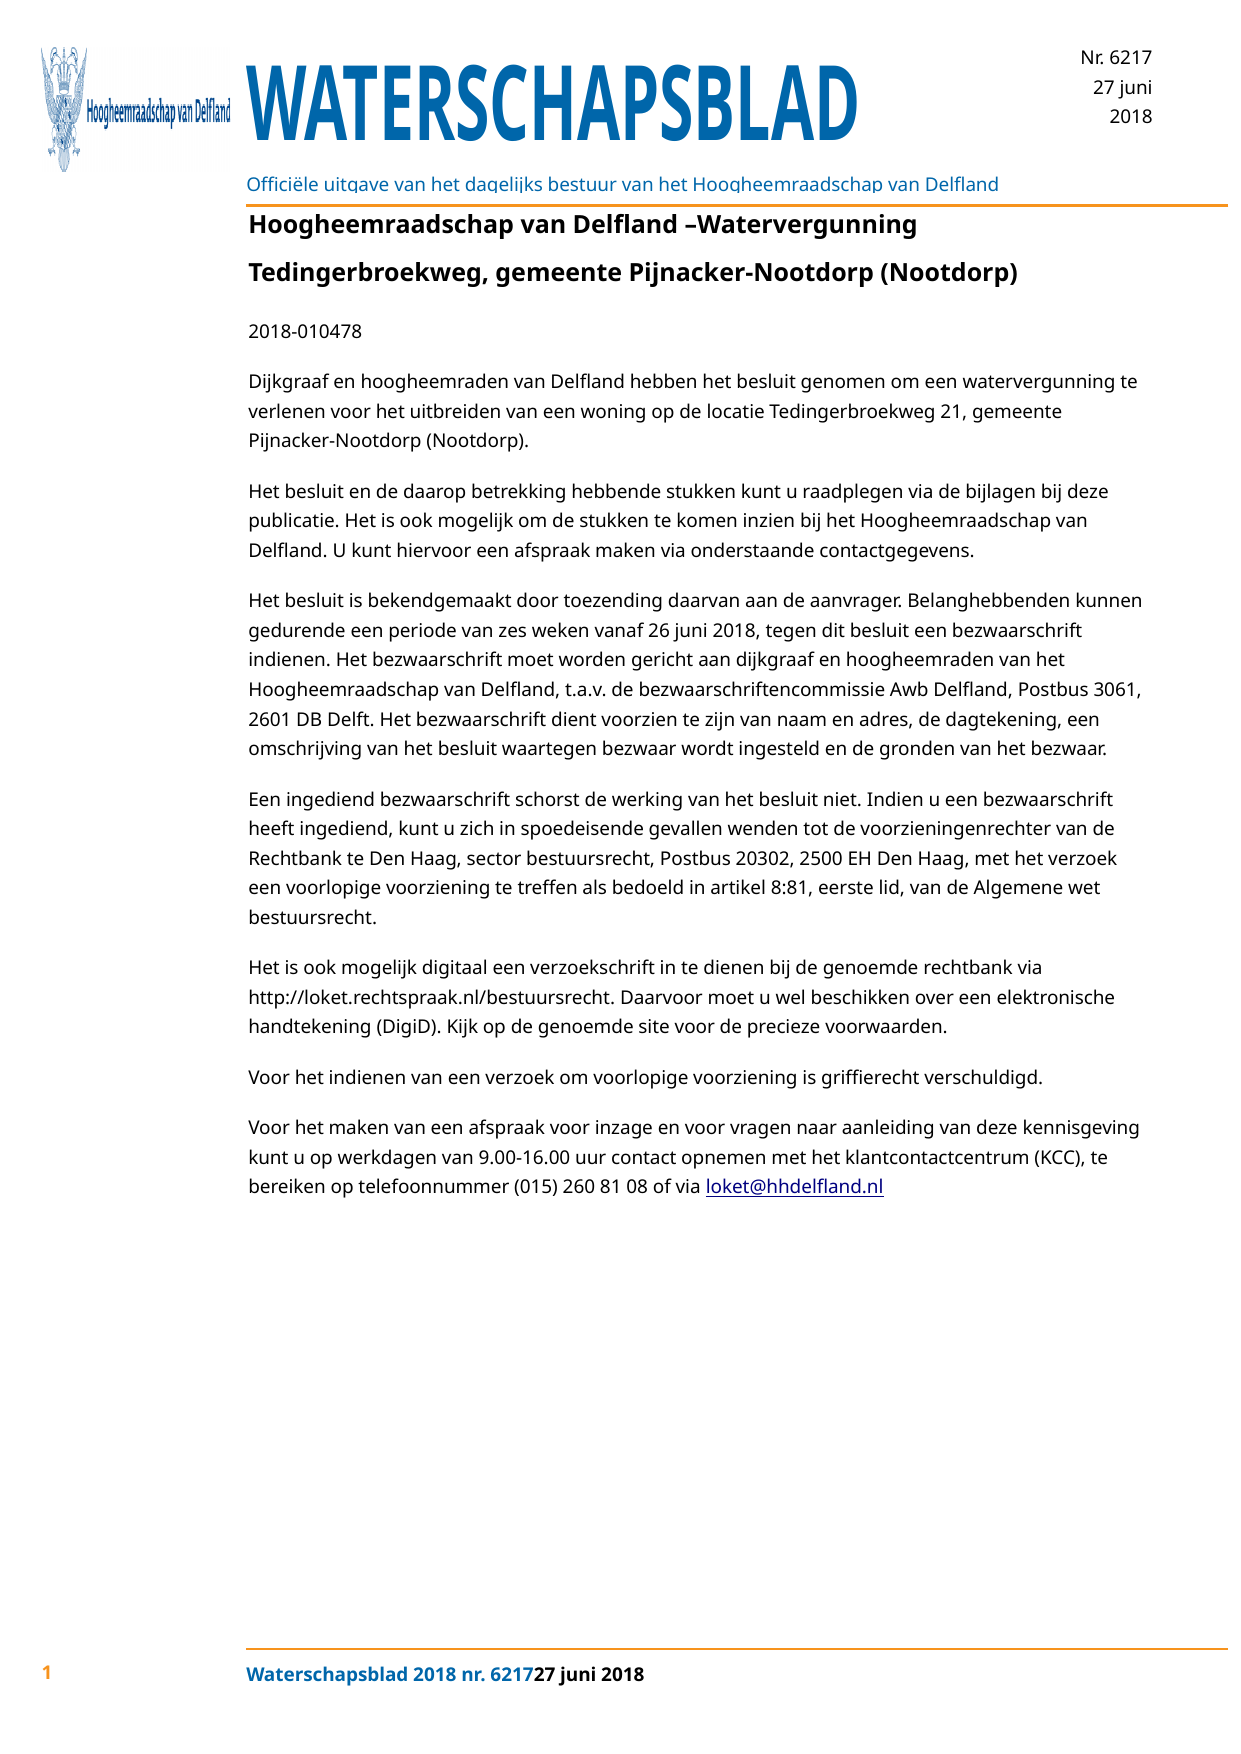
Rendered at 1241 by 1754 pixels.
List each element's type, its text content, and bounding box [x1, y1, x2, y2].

text Dijkgraaf en hoogheemraden van Delfland hebben het besluit genomen om een watervergunning te verlenen voor het uitbreiden van een woning op de locatie Tedingerbroekweg 21, gemeente Pijnacker-Nootdorp (Nootdorp). [248, 368, 1152, 453]
text Het is ook mogelijk digitaal een verzoekschrift in te dienen bij de genoemde rechtbank via http://loket.rechtspraak.nl/bestuursrecht. Daarvoor moet u wel beschikken over een elektronische handtekening (DigiD). Kijk op de genoemde site voor de precieze voorwaarden. [248, 954, 1152, 1039]
text Een ingediend bezwaarschrift schorst de werking van het besluit niet. Indien u een bezwaarschrift heeft ingediend, kunt u zich in spoedeisende gevallen wenden tot de voorzieningenrechter van de Rechtbank te Den Haag, sector bestuursrecht, Postbus 20302, 2500 EH Den Haag, met het verzoek een voorlopige voorziening te treffen als bedoeld in artikel 8:81, eerste lid, van de Algemene wet bestuursrecht. [248, 786, 1152, 930]
text 2018-010478 [248, 318, 1152, 344]
text Voor het indienen van een verzoek om voorlopige voorziening is griffierecht verschuldigd. [248, 1064, 1152, 1090]
text Het besluit en de daarop betrekking hebbende stukken kunt u raadplegen via de bijlagen bij deze publicatie. Het is ook mogelijk om de stukken te komen inzien bij het Hoogheemraadschap van Delfland. U kunt hiervoor een afspraak maken via onderstaande contactgegevens. [248, 478, 1152, 563]
picture [41, 47, 231, 172]
text Voor het maken van een afspraak voor inzage en voor vragen naar aanleiding van deze kennisgeving kunt u op werkdagen van 9.00-16.00 uur contact opnemen met het klantcontactcentrum (KCC), te bereiken op telefoonnummer (015) 260 81 08 of via loket@hhdelfland.nl [248, 1114, 1152, 1199]
text Hoogheemraadschap van Delfland –Watervergunning Tedingerbroekweg, gemeente Pijnacker-Nootdorp (Nootdorp) [248, 207, 1152, 288]
text Het besluit is bekendgemaakt door toezending daarvan aan de aanvrager. Belanghebbenden kunnen gedurende een periode van zes weken vanaf 26 juni 2018, tegen dit besluit een bezwaarschrift indienen. Het bezwaarschrift moet worden gericht aan dijkgraaf en hoogheemraden van het Hoogheemraadschap van Delfland, t.a.v. de bezwaarschriftencommissie Awb Delfland, Postbus 3061, 2601 DB Delft. Het bezwaarschrift dient voorzien te zijn van naam en adres, de dagtekening, een omschrijving van het besluit waartegen bezwaar wordt ingesteld en de gronden van het bezwaar. [248, 587, 1152, 761]
